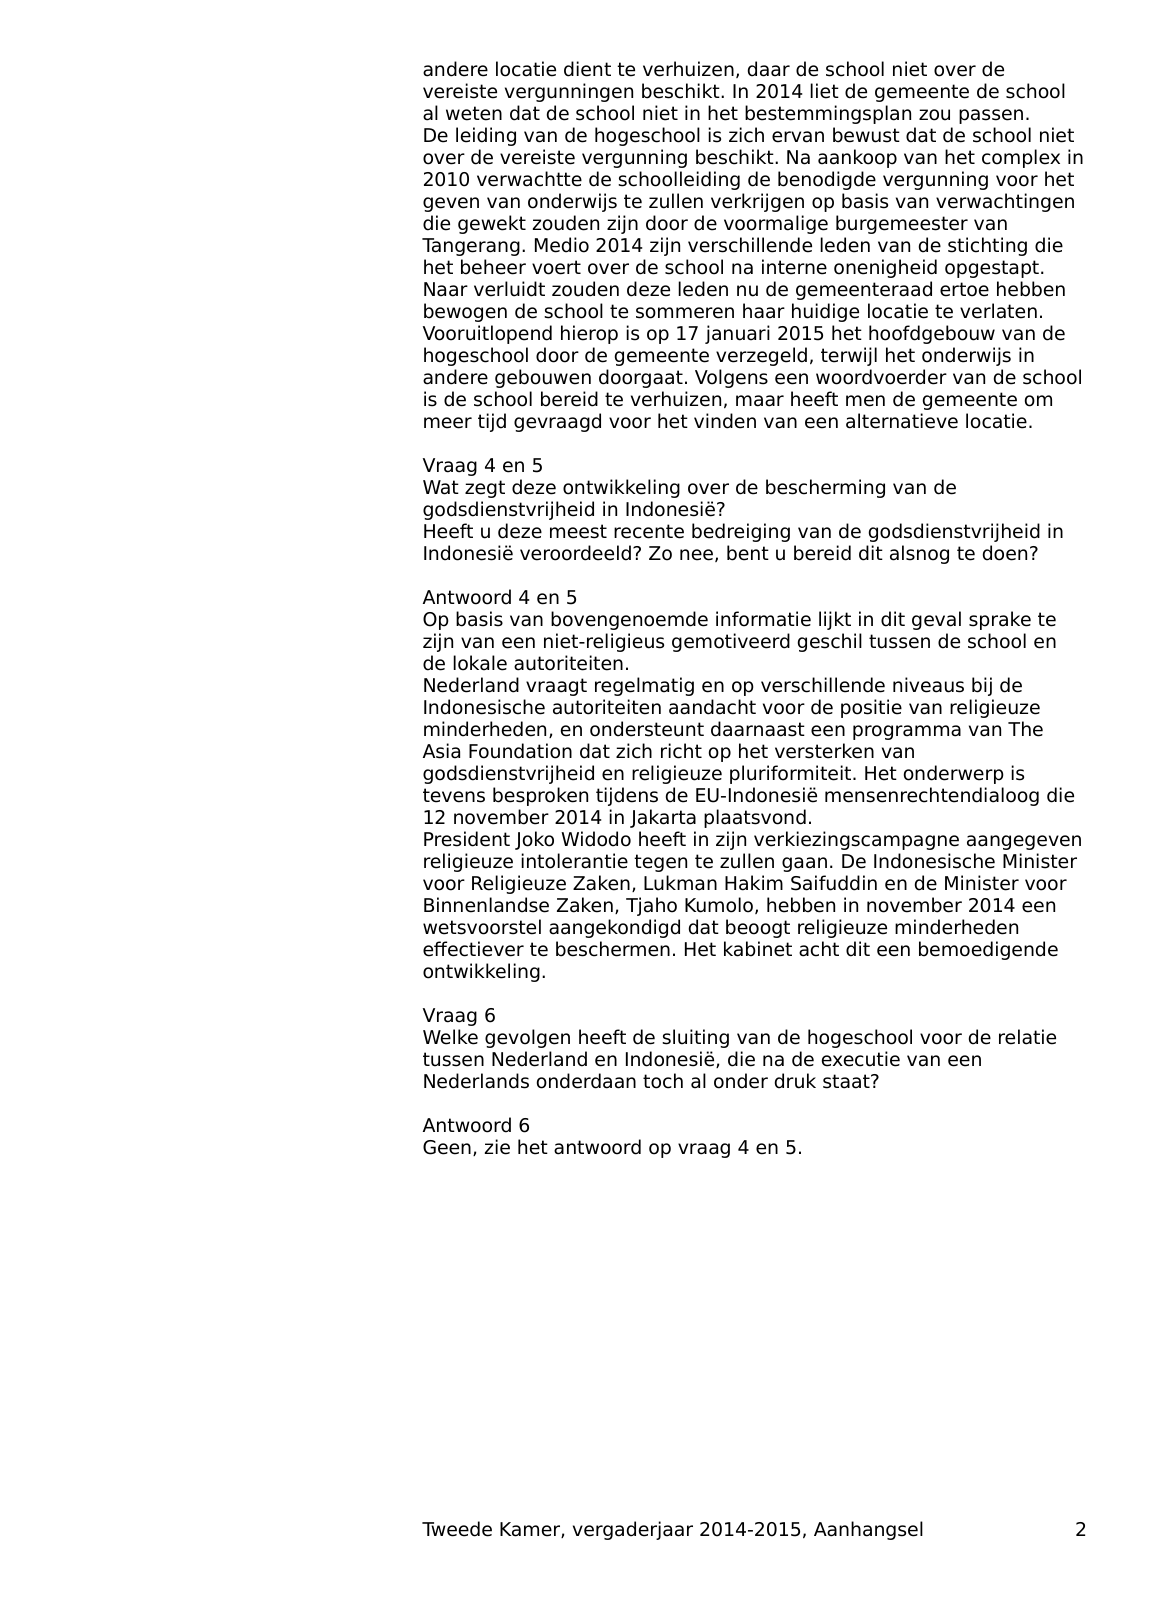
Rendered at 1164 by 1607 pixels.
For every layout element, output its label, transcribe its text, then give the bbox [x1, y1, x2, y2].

text De leiding van de hogeschool is zich ervan bewust dat de school niet over de vereiste vergunning beschikt. Na aankoop van het complex in 2010 verwachtte de schoolleiding de benodigde vergunning voor het geven van onderwijs te zullen verkrijgen op basis van verwachtingen die gewekt zouden zijn door de voormalige burgemeester van Tangerang. Medio 2014 zijn verschillende leden van de stichting die het beheer voert over de school na interne onenigheid opgestapt. Naar verluidt zouden deze leden nu de gemeenteraad ertoe hebben bewogen de school te sommeren haar huidige locatie te verlaten. Vooruitlopend hierop is op 17 januari 2015 het hoofdgebouw van de hogeschool door de gemeente verzegeld, terwijl het onderwijs in andere gebouwen doorgaat. Volgens een woordvoerder van de school is de school bereid te verhuizen, maar heeft men de gemeente om meer tijd gevraagd voor het vinden van een alternatieve locatie. [422, 125, 1087, 433]
text Vraag 6 [422, 1005, 1087, 1027]
text Antwoord 6 [422, 1115, 1087, 1137]
text Heeft u deze meest recente bedreiging van de godsdienstvrijheid in Indonesië veroordeeld? Zo nee, bent u bereid dit alsnog te doen? [422, 521, 1087, 565]
text andere locatie dient te verhuizen, daar de school niet over de vereiste vergunningen beschikt. In 2014 liet de gemeente de school al weten dat de school niet in het bestemmingsplan zou passen. [422, 59, 1087, 125]
text Geen, zie het antwoord op vraag 4 en 5. [422, 1137, 1087, 1159]
text Nederland vraagt regelmatig en op verschillende niveaus bij de Indonesische autoriteiten aandacht voor de positie van religieuze minderheden, en ondersteunt daarnaast een programma van The Asia Foundation dat zich richt op het versterken van godsdienstvrijheid en religieuze pluriformiteit. Het onderwerp is tevens besproken tijdens de EU-Indonesië mensenrechtendialoog die 12 november 2014 in Jakarta plaatsvond. [422, 675, 1087, 829]
text Antwoord 4 en 5 [422, 587, 1087, 609]
text Wat zegt deze ontwikkeling over de bescherming van de godsdienstvrijheid in Indonesië? [422, 477, 1087, 521]
text Vraag 4 en 5 [422, 455, 1087, 477]
text President Joko Widodo heeft in zijn verkiezingscampagne aangegeven religieuze intolerantie tegen te zullen gaan. De Indonesische Minister voor Religieuze Zaken, Lukman Hakim Saifuddin en de Minister voor Binnenlandse Zaken, Tjaho Kumolo, hebben in november 2014 een wetsvoorstel aangekondigd dat beoogt religieuze minderheden effectiever te beschermen. Het kabinet acht dit een bemoedigende ontwikkeling. [422, 829, 1087, 983]
text Op basis van bovengenoemde informatie lijkt in dit geval sprake te zijn van een niet-religieus gemotiveerd geschil tussen de school en de lokale autoriteiten. [422, 609, 1087, 675]
text Welke gevolgen heeft de sluiting van de hogeschool voor de relatie tussen Nederland en Indonesië, die na de executie van een Nederlands onderdaan toch al onder druk staat? [422, 1027, 1087, 1093]
